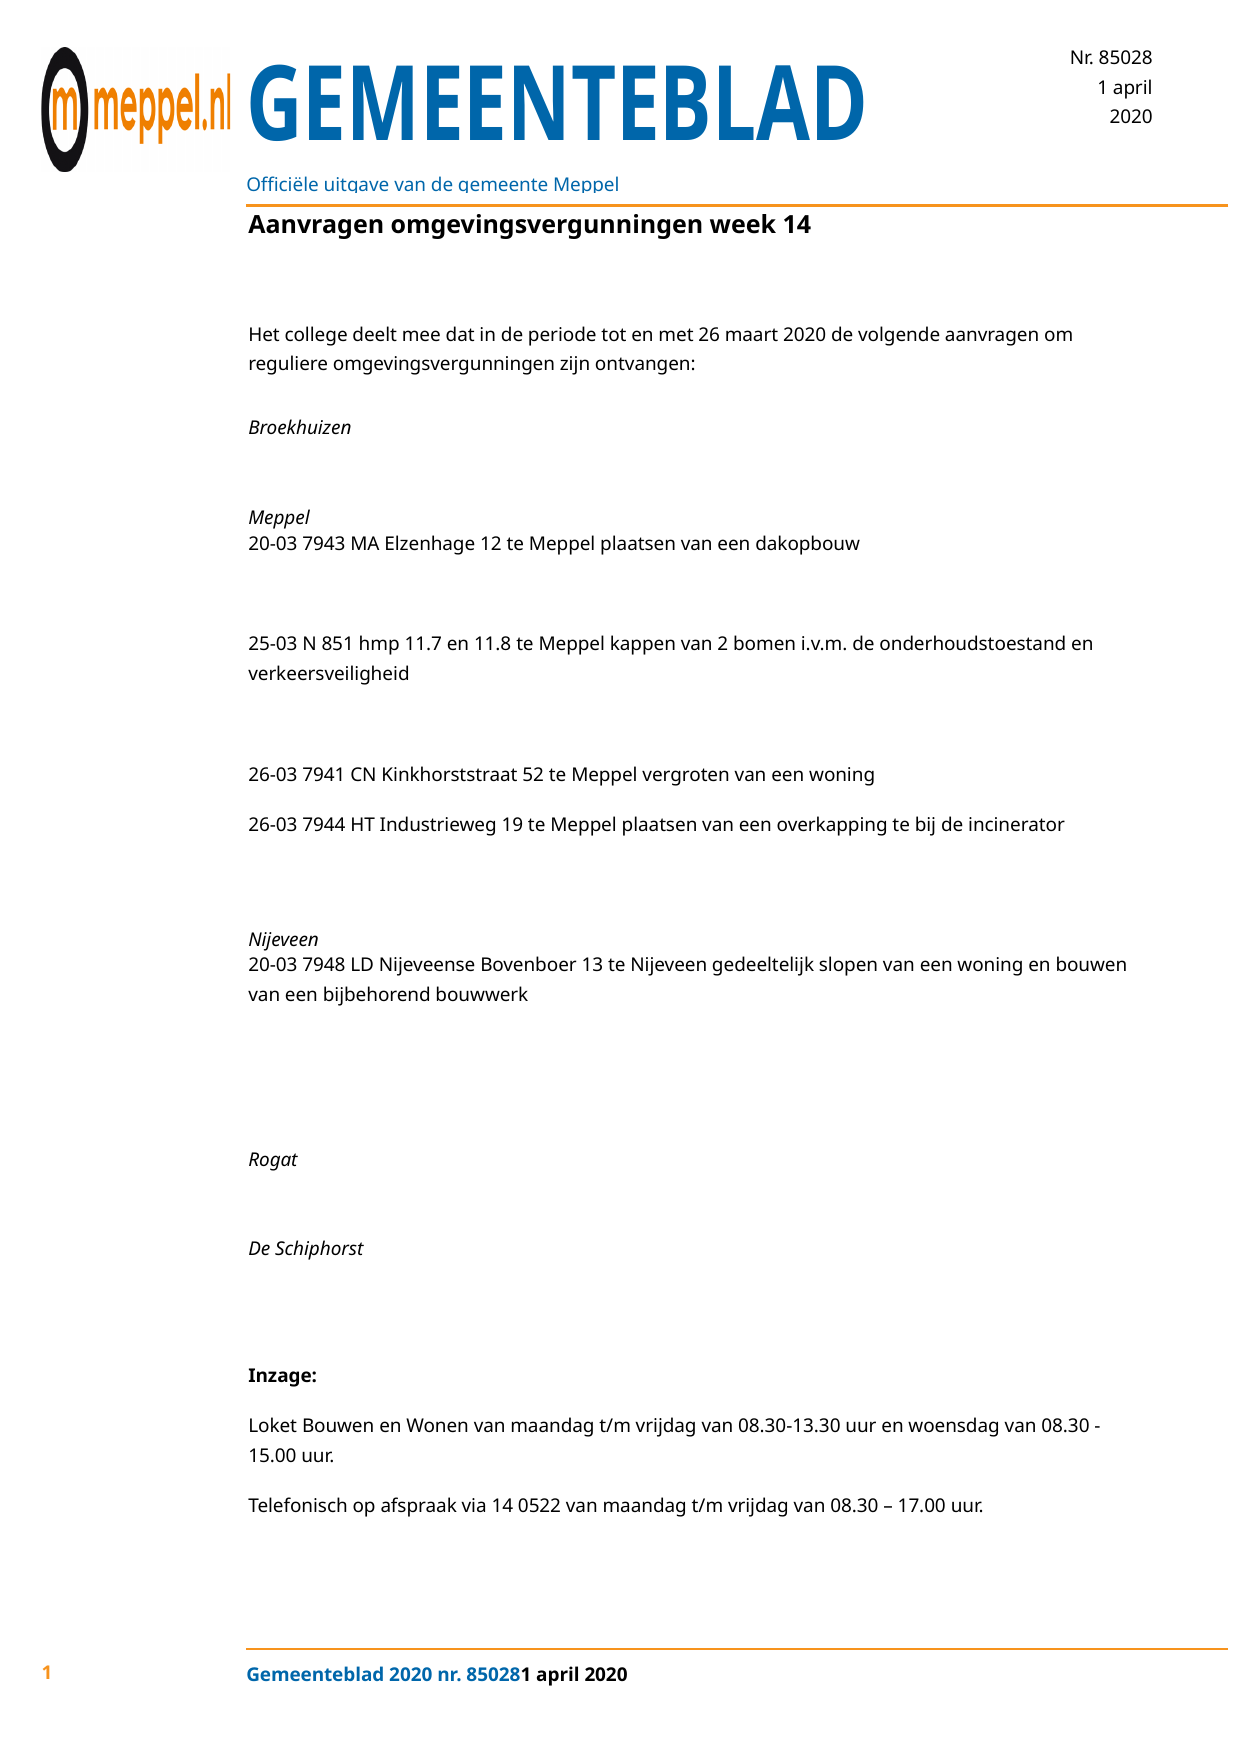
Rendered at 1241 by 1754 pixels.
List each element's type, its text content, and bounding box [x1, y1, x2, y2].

text Telefonisch op afspraak via 14 0522 van maandag t/m vrijdag van 08.30 – 17.00 uur. [248, 1492, 1152, 1518]
text 20-03 7943 MA Elzenhage 12 te Meppel plaatsen van een dakopbouw [248, 530, 1152, 555]
text 20-03 7948 LD Nijeveense Bovenboer 13 te Nijeveen gedeeltelijk slopen van een woning en bouwen van een bijbehorend bouwwerk [248, 951, 1152, 1007]
text 26-03 7941 CN Kinkhorststraat 52 te Meppel vergroten van een woning [248, 761, 1152, 787]
text Rogat [248, 1146, 1152, 1172]
text De Schiphorst [248, 1236, 1152, 1261]
text Broekhuizen [248, 414, 1152, 440]
text Aanvragen omgevingsvergunningen week 14 [248, 207, 1152, 241]
text Nijeveen [248, 926, 1152, 951]
text Meppel [248, 504, 1152, 530]
text 26-03 7944 HT Industrieweg 19 te Meppel plaatsen van een overkapping te bij de incinerator [248, 811, 1152, 837]
picture [41, 47, 231, 172]
text Inzage: [248, 1362, 1152, 1388]
text Het college deelt mee dat in de periode tot en met 26 maart 2020 de volgende aanvragen om reguliere omgevingsvergunningen zijn ontvangen: [248, 321, 1152, 376]
text 25-03 N 851 hmp 11.7 en 11.8 te Meppel kappen van 2 bomen i.v.m. de onderhoudstoestand en verkeersveiligheid [248, 631, 1152, 686]
text Loket Bouwen en Wonen van maandag t/m vrijdag van 08.30-13.30 uur en woensdag van 08.30 - 15.00 uur. [248, 1412, 1152, 1468]
